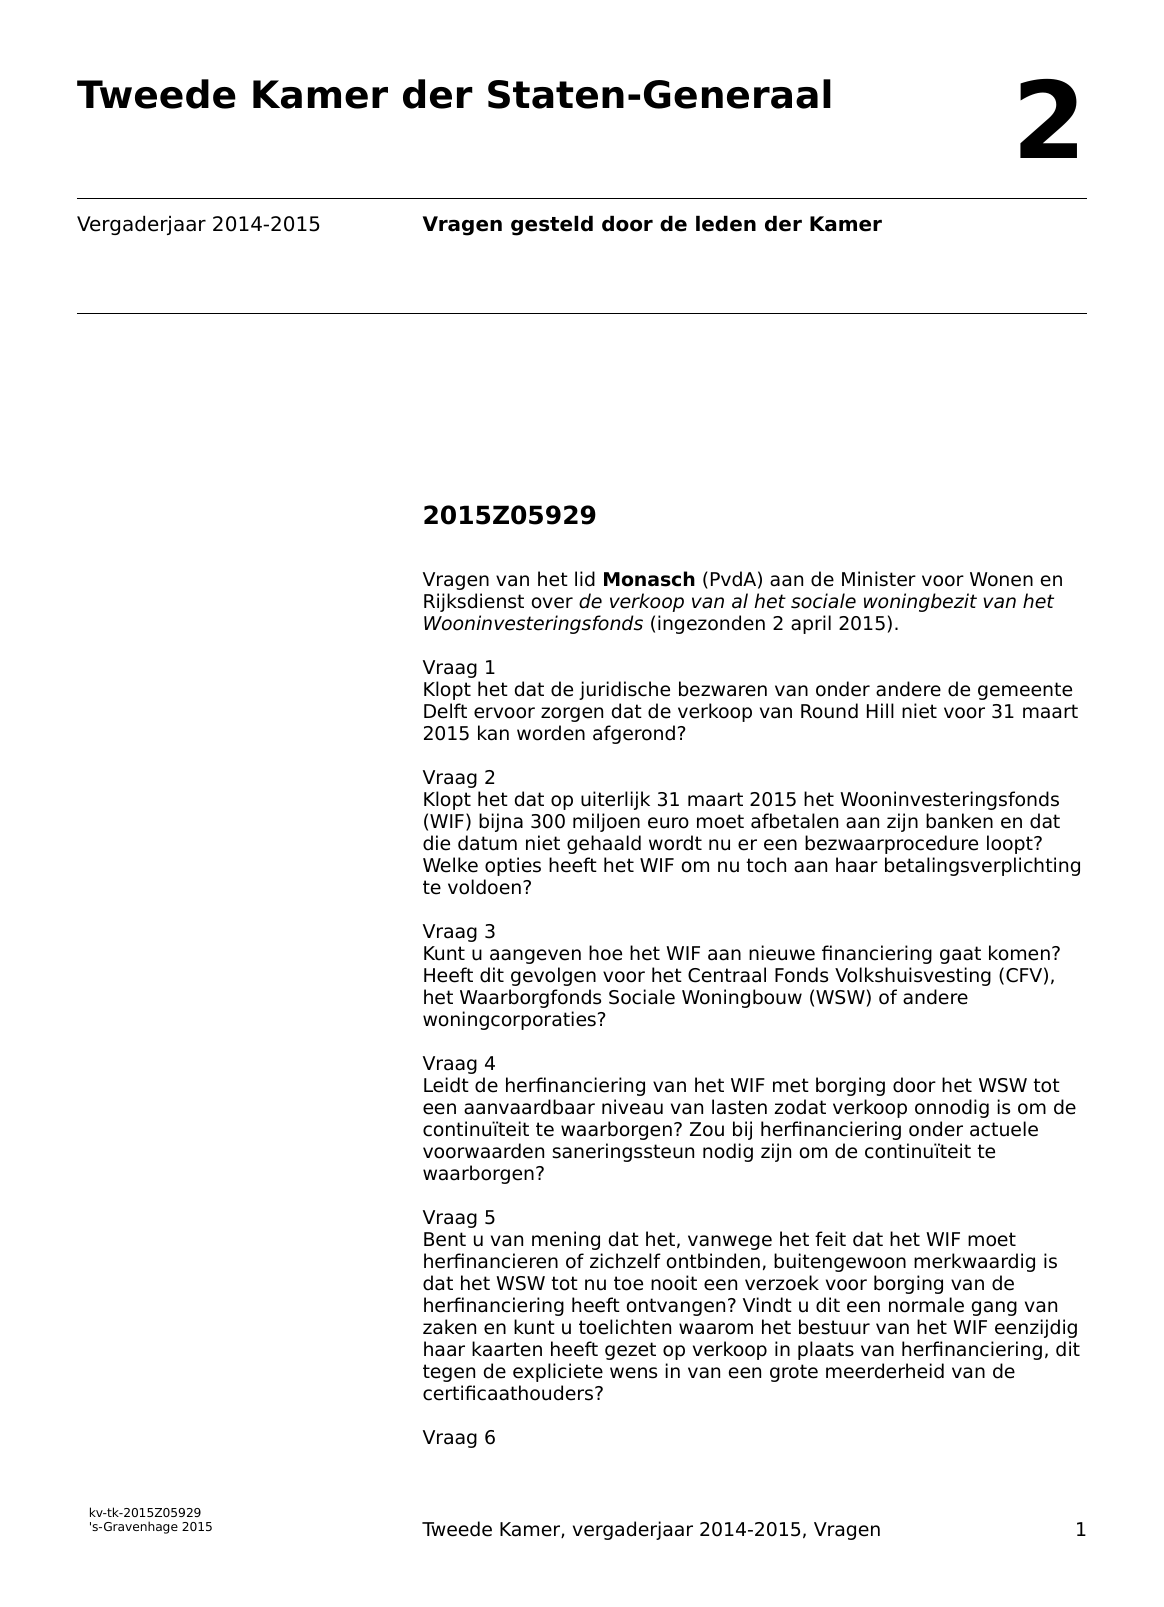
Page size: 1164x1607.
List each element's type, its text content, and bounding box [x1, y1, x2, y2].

table_cell Vragen gesteld door de leden der Kamer [422, 199, 1087, 313]
text Klopt het dat op uiterlijk 31 maart 2015 het Wooninvesteringsfonds (WIF) bijna 300 miljoen euro moet afbetalen aan zijn banken en dat die datum niet gehaald wordt nu er een bezwaarprocedure loopt? Welke opties heeft het WIF om nu toch aan haar betalingsverplichting te voldoen? [422, 789, 1087, 899]
text Klopt het dat de juridische bezwaren van onder andere de gemeente Delft ervoor zorgen dat de verkoop van Round Hill niet voor 31 maart 2015 kan worden afgerond? [422, 679, 1087, 745]
text 's-Gravenhage 2015 [88, 1520, 323, 1534]
text Vragen van het lid Monasch (PvdA) aan de Minister voor Wonen en Rijksdienst over de verkoop van al het sociale woningbezit van het Wooninvesteringsfonds (ingezonden 2 april 2015). [422, 569, 1087, 635]
text Vraag 3 [422, 921, 1087, 943]
text Leidt de herfinanciering van het WIF met borging door het WSW tot een aanvaardbaar niveau van lasten zodat verkoop onnodig is om de continuïteit te waarborgen? Zou bij herfinanciering onder actuele voorwaarden saneringssteun nodig zijn om de continuïteit te waarborgen? [422, 1075, 1087, 1185]
text Vraag 1 [422, 657, 1087, 679]
text 2015Z05929 [422, 501, 1087, 531]
text Vraag 6 [422, 1427, 1087, 1449]
text Kunt u aangeven hoe het WIF aan nieuwe financiering gaat komen? Heeft dit gevolgen voor het Centraal Fonds Volkshuisvesting (CFV), het Waarborgfonds Sociale Woningbouw (WSW) of andere woningcorporaties? [422, 943, 1087, 1031]
text Bent u van mening dat het, vanwege het feit dat het WIF moet herfinancieren of zichzelf ontbinden, buitengewoon merkwaardig is dat het WSW tot nu toe nooit een verzoek voor borging van de herfinanciering heeft ontvangen? Vindt u dit een normale gang van zaken en kunt u toelichten waarom het bestuur van het WIF eenzijdig haar kaarten heeft gezet op verkoop in plaats van herfinanciering, dit tegen de expliciete wens in van een grote meerderheid van de certificaathouders? [422, 1229, 1087, 1405]
text Vraag 4 [422, 1053, 1087, 1075]
text Vraag 2 [422, 767, 1087, 789]
table_header Tweede Kamer der Staten-Generaal [77, 59, 886, 198]
table_cell Vergaderjaar 2014-2015 [77, 199, 422, 313]
text kv-tk-2015Z05929 [88, 1506, 323, 1520]
table_header 2 [886, 59, 1087, 198]
text Vraag 5 [422, 1207, 1087, 1229]
